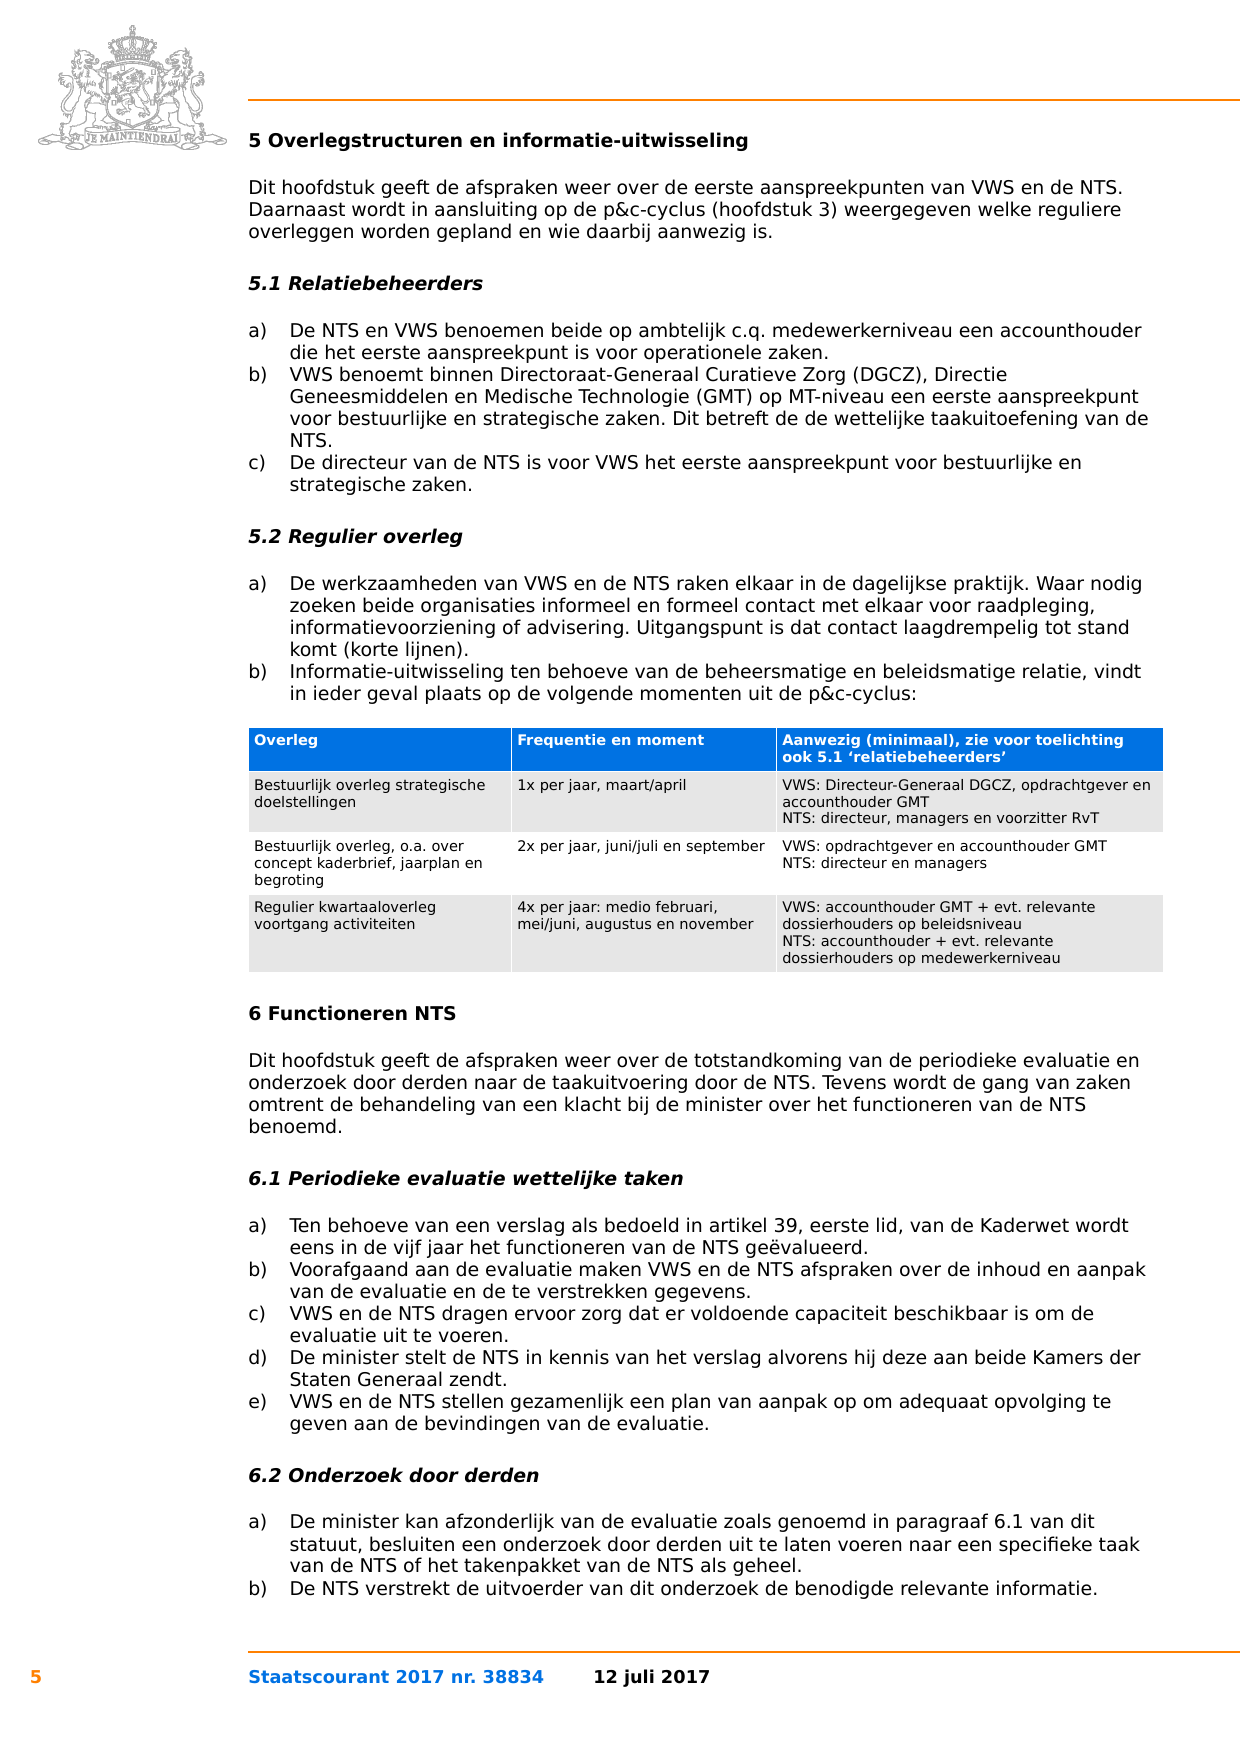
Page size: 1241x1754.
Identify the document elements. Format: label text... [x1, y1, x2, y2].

table_cell VWS: accounthouder GMT + evt. relevante dossierhouders op beleidsniveau NTS: accounthouder + evt. relevante dossierhouders op medewerkerniveau [777, 895, 1163, 972]
table_cell 2x per jaar, juni/juli en september [512, 833, 776, 893]
table_cell VWS: Directeur-Generaal DGCZ, opdrachtgever en accounthouder GMT NTS: directeur, managers en voorzitter RvT [777, 772, 1163, 832]
subtitle 6 Functioneren NTS [248, 1003, 1163, 1025]
table_cell VWS: opdrachtgever en accounthouder GMT NTS: directeur en managers [777, 833, 1163, 893]
subtitle 5 Overlegstructuren en informatie-uitwisseling [248, 130, 1163, 152]
text e) VWS en de NTS stellen gezamenlijk een plan van aanpak op om adequaat opvolging te geven aan de bevindingen van de evaluatie. [248, 1391, 1163, 1434]
table_header Frequentie en moment [512, 728, 776, 771]
table_cell Bestuurlijk overleg strategische doelstellingen [249, 772, 511, 832]
subtitle 6.1 Periodieke evaluatie wettelijke taken [248, 1168, 1163, 1190]
subtitle 6.2 Onderzoek door derden [248, 1464, 1163, 1486]
picture [38, 25, 227, 150]
table_header Overleg [249, 728, 511, 771]
text a) De NTS en VWS benoemen beide op ambtelijk c.q. medewerkerniveau een accounthouder die het eerste aanspreekpunt is voor operationele zaken. [248, 320, 1163, 364]
text b) De NTS verstrekt de uitvoerder van dit onderzoek de benodigde relevante informatie. [248, 1577, 1163, 1599]
table_cell 4x per jaar: medio februari, mei/juni, augustus en november [512, 895, 776, 972]
table_header Aanwezig (minimaal), zie voor toelichting ook 5.1 ‘relatiebeheerders’ [777, 728, 1163, 771]
text Dit hoofdstuk geeft de afspraken weer over de totstandkoming van de periodieke evaluatie en onderzoek door derden naar de taakuitvoering door de NTS. Tevens wordt de gang van zaken omtrent de behandeling van een klacht bij de minister over het functioneren van de NTS benoemd. [248, 1050, 1163, 1138]
text a) De werkzaamheden van VWS en de NTS raken elkaar in de dagelijkse praktijk. Waar nodig zoeken beide organisaties informeel en formeel contact met elkaar voor raadpleging, informatievoorziening of advisering. Uitgangspunt is dat contact laagdrempelig tot stand komt (korte lijnen). [248, 573, 1163, 661]
subtitle 5.1 Relatiebeheerders [248, 273, 1163, 295]
text Dit hoofdstuk geeft de afspraken weer over de eerste aanspreekpunten van VWS en de NTS. Daarnaast wordt in aansluiting op de p&c-cyclus (hoofdstuk 3) weergegeven welke reguliere overleggen worden gepland en wie daarbij aanwezig is. [248, 177, 1163, 243]
text d) De minister stelt de NTS in kennis van het verslag alvorens hij deze aan beide Kamers der Staten Generaal zendt. [248, 1347, 1163, 1391]
text b) Informatie-uitwisseling ten behoeve van de beheersmatige en beleidsmatige relatie, vindt in ieder geval plaats op de volgende momenten uit de p&c-cyclus: [248, 661, 1163, 704]
text c) De directeur van de NTS is voor VWS het eerste aanspreekpunt voor bestuurlijke en strategische zaken. [248, 452, 1163, 496]
table_cell Regulier kwartaaloverleg voortgang activiteiten [249, 895, 511, 972]
text a) De minister kan afzonderlijk van de evaluatie zoals genoemd in paragraaf 6.1 van dit statuut, besluiten een onderzoek door derden uit te laten voeren naar een specifieke taak van de NTS of het takenpakket van de NTS als geheel. [248, 1511, 1163, 1577]
table_cell 1x per jaar, maart/april [512, 772, 776, 832]
subtitle 5.2 Regulier overleg [248, 526, 1163, 548]
text b) Voorafgaand aan de evaluatie maken VWS en de NTS afspraken over de inhoud en aanpak van de evaluatie en de te verstrekken gegevens. [248, 1259, 1163, 1303]
table_cell Bestuurlijk overleg, o.a. over concept kaderbrief, jaarplan en begroting [249, 833, 511, 893]
text b) VWS benoemt binnen Directoraat-Generaal Curatieve Zorg (DGCZ), Directie Geneesmiddelen en Medische Technologie (GMT) op MT-niveau een eerste aanspreekpunt voor bestuurlijke en strategische zaken. Dit betreft de de wettelijke taakuitoefening van de NTS. [248, 364, 1163, 452]
text c) VWS en de NTS dragen ervoor zorg dat er voldoende capaciteit beschikbaar is om de evaluatie uit te voeren. [248, 1303, 1163, 1347]
text a) Ten behoeve van een verslag als bedoeld in artikel 39, eerste lid, van de Kaderwet wordt eens in de vijf jaar het functioneren van de NTS geëvalueerd. [248, 1215, 1163, 1259]
